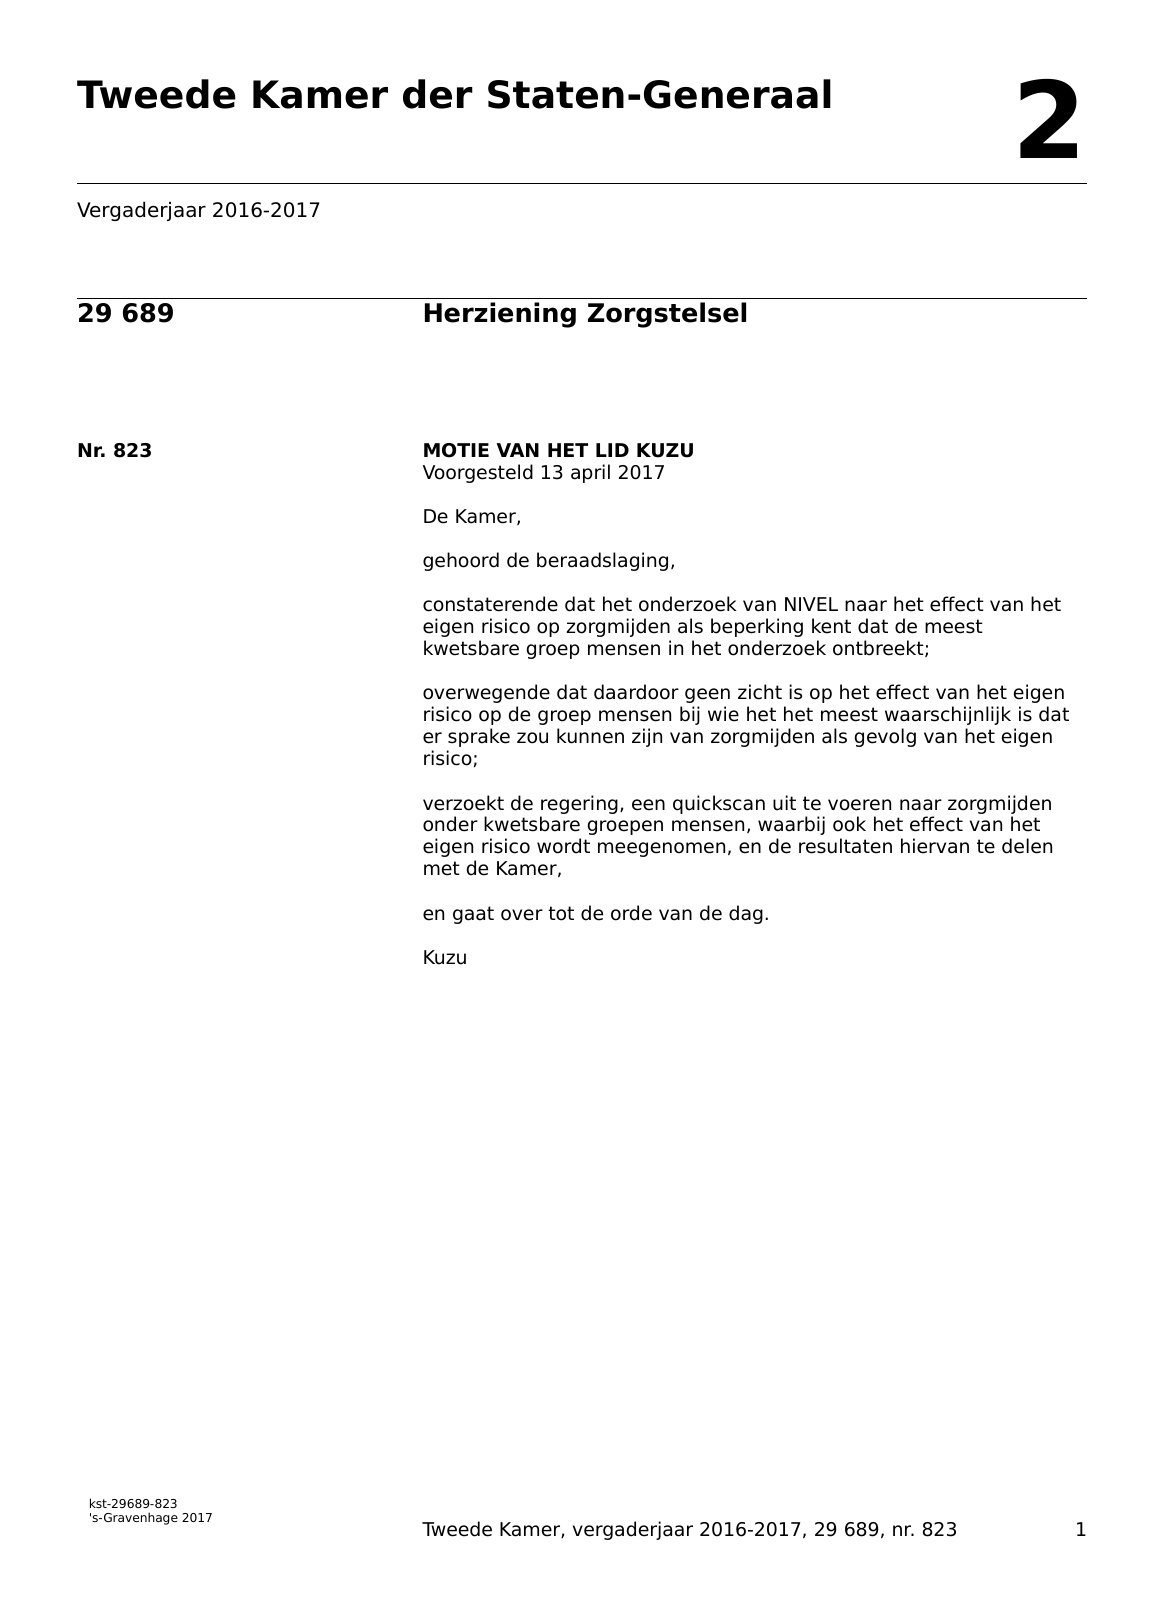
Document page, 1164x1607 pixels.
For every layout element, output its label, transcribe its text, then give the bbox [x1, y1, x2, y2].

subtitle Nr. 823 MOTIE VAN HET LID KUZU [77, 440, 1087, 462]
subtitle 29 689 Herziening Zorgstelsel [77, 299, 1087, 329]
text gehoord de beraadslaging, [422, 550, 1087, 572]
text verzoekt de regering, een quickscan uit te voeren naar zorgmijden onder kwetsbare groepen mensen, waarbij ook het effect van het eigen risico wordt meegenomen, en de resultaten hiervan te delen met de Kamer, [422, 792, 1087, 880]
text overwegende dat daardoor geen zicht is op het effect van het eigen risico op de groep mensen bij wie het het meest waarschijnlijk is dat er sprake zou kunnen zijn van zorgmijden als gevolg van het eigen risico; [422, 682, 1087, 770]
text Voorgesteld 13 april 2017 [422, 462, 1087, 484]
table_header Tweede Kamer der Staten-Generaal [77, 59, 886, 183]
table_cell Vergaderjaar 2016-2017 [77, 184, 1087, 298]
text Kuzu [422, 947, 1087, 969]
text De Kamer, [422, 506, 1087, 528]
table_header 2 [886, 59, 1087, 183]
text 's-Gravenhage 2017 [88, 1511, 323, 1525]
text kst-29689-823 [88, 1497, 323, 1511]
text constaterende dat het onderzoek van NIVEL naar het effect van het eigen risico op zorgmijden als beperking kent dat de meest kwetsbare groep mensen in het onderzoek ontbreekt; [422, 594, 1087, 660]
text en gaat over tot de orde van de dag. [422, 902, 1087, 924]
